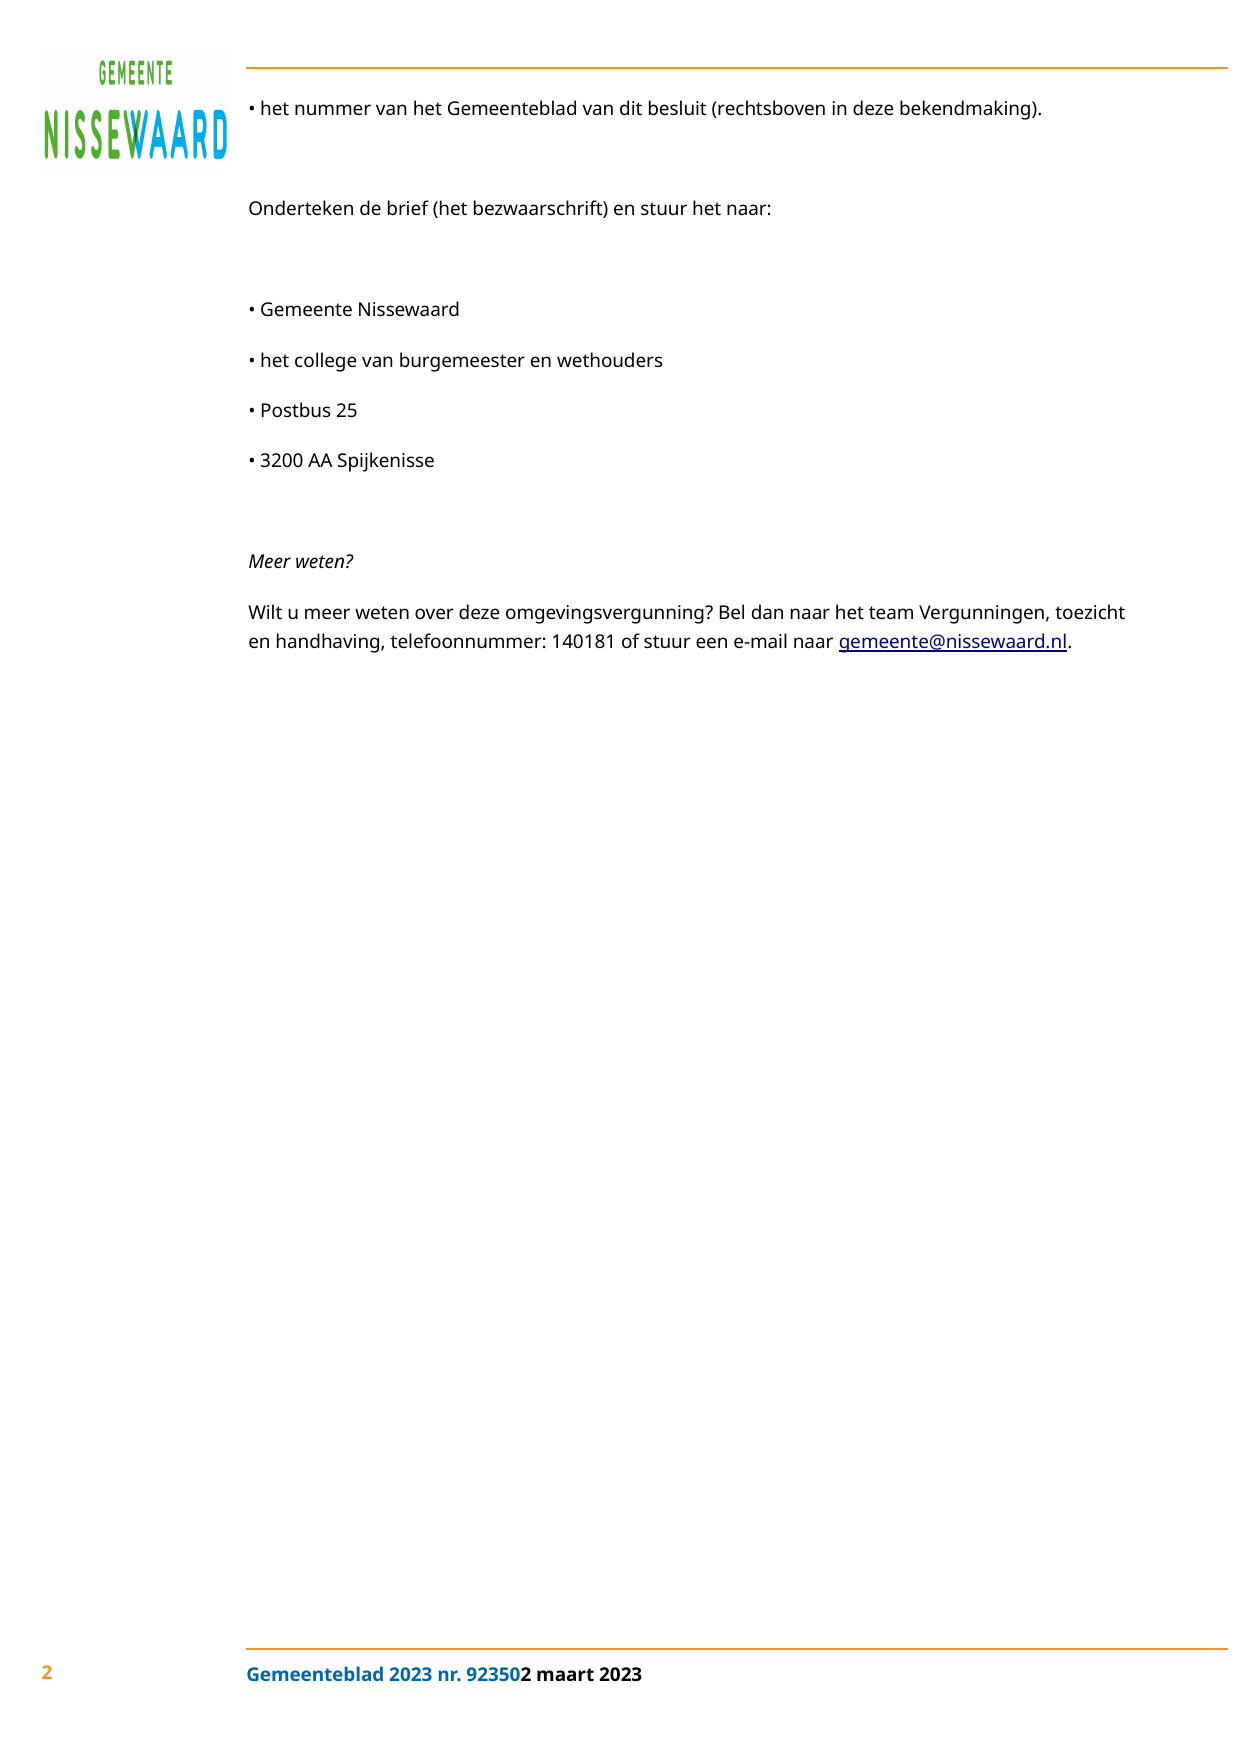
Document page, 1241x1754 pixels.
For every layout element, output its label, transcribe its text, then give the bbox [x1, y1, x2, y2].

text • Postbus 25 [248, 397, 1152, 423]
text Onderteken de brief (het bezwaarschrift) en stuur het naar: [248, 196, 1152, 221]
text • Gemeente Nissewaard [248, 296, 1152, 322]
text • 3200 AA Spijkenisse [248, 448, 1152, 473]
picture [41, 47, 231, 172]
text Wilt u meer weten over deze omgevingsvergunning? Bel dan naar het team Vergunningen, toezicht en handhaving, telefoonnummer: 140181 of stuur een e-mail naar gemeente@nissewaard.nl. [248, 599, 1152, 654]
text • het nummer van het Gemeenteblad van dit besluit (rechtsboven in deze bekendmaking). [248, 95, 1152, 121]
text • het college van burgemeester en wethouders [248, 347, 1152, 373]
text Meer weten? [248, 548, 1152, 574]
